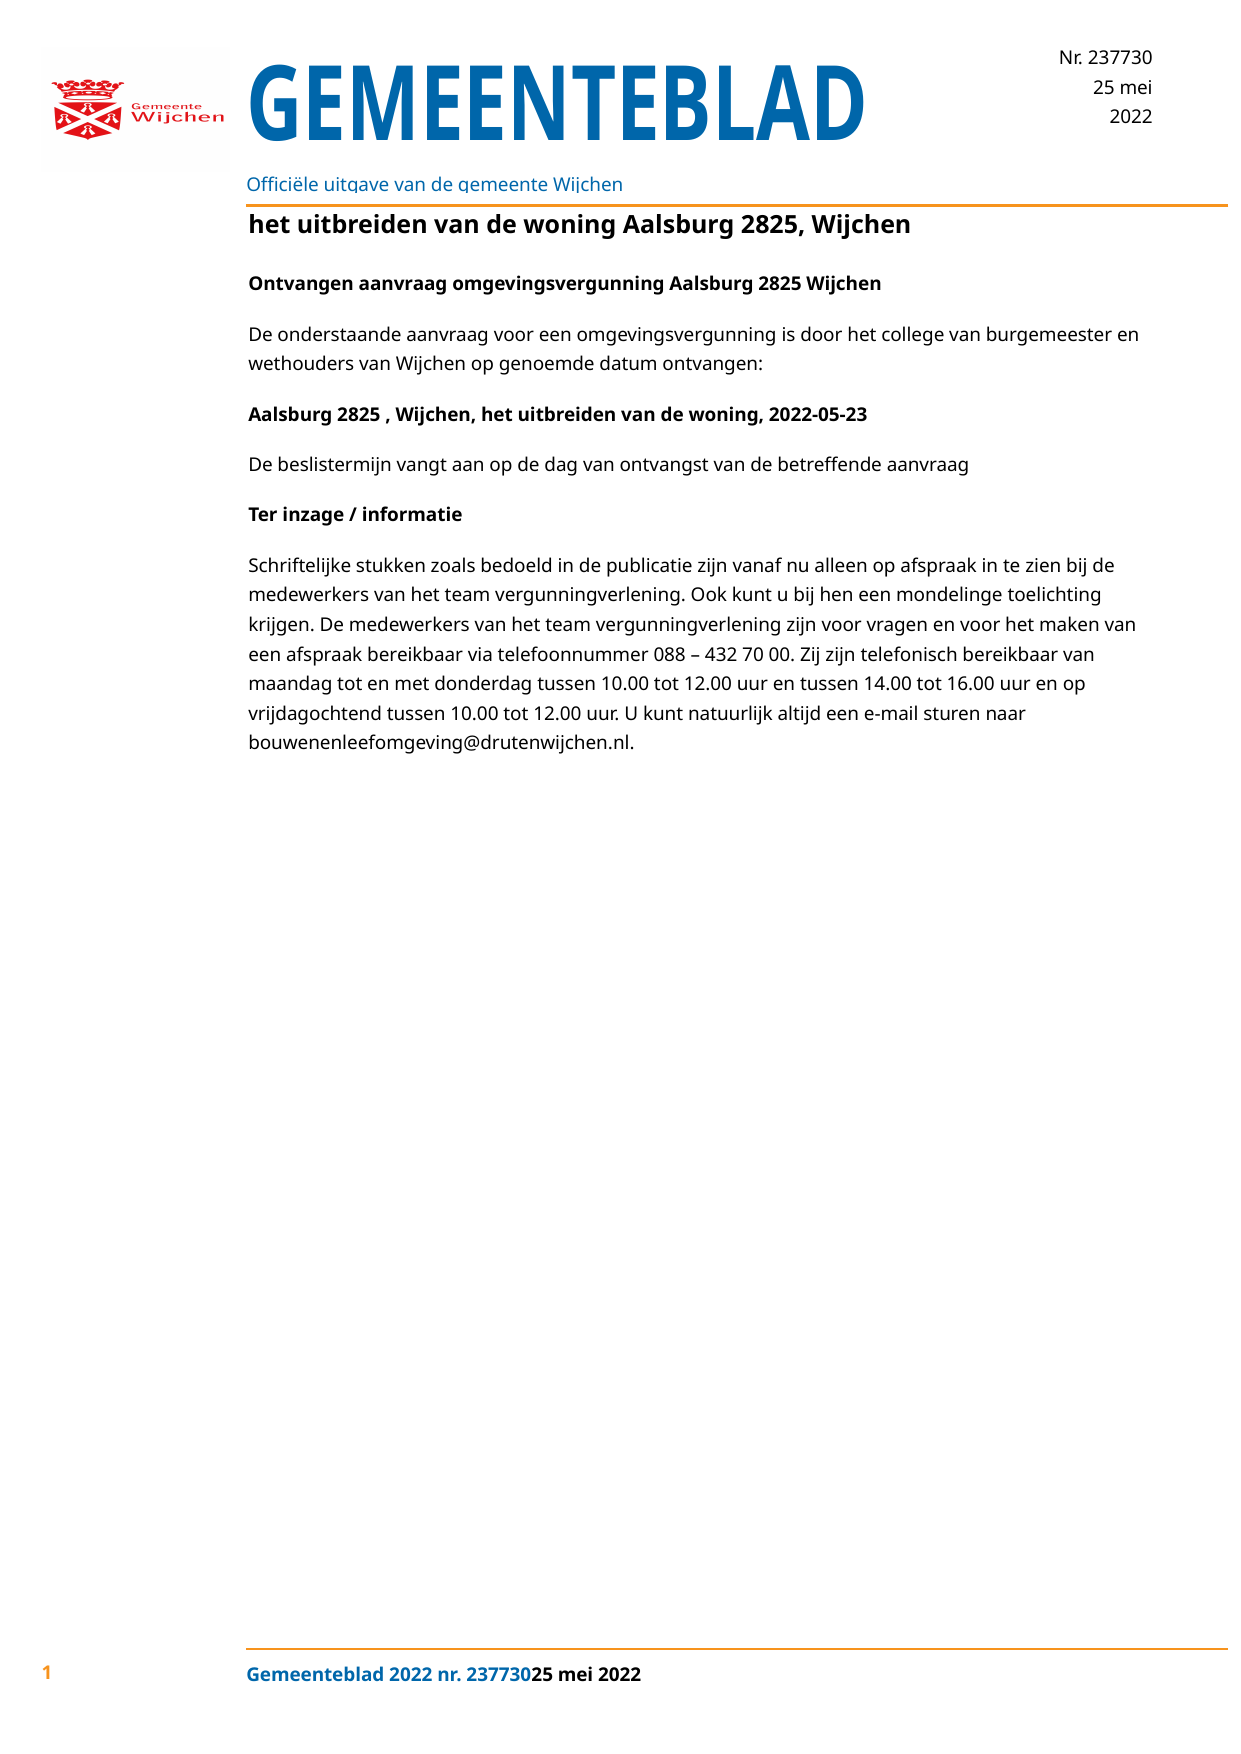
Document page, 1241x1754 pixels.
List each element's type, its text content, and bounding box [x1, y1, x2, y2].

text Schriftelijke stukken zoals bedoeld in de publicatie zijn vanaf nu alleen op afspraak in te zien bij de medewerkers van het team vergunningverlening. Ook kunt u bij hen een mondelinge toelichting krijgen. De medewerkers van het team vergunningverlening zijn voor vragen en voor het maken van een afspraak bereikbaar via telefoonnummer 088 – 432 70 00. Zij zijn telefonisch bereikbaar van maandag tot en met donderdag tussen 10.00 tot 12.00 uur en tussen 14.00 tot 16.00 uur en op vrijdagochtend tussen 10.00 tot 12.00 uur. U kunt natuurlijk altijd een e-mail sturen naar bouwenenleefomgeving@drutenwijchen.nl. [248, 552, 1152, 755]
text het uitbreiden van de woning Aalsburg 2825, Wijchen [248, 207, 1152, 241]
text Ter inzage / informatie [248, 502, 1152, 527]
text De beslistermijn vangt aan op de dag van ontvangst van de betreffende aanvraag [248, 451, 1152, 477]
text De onderstaande aanvraag voor een omgevingsvergunning is door het college van burgemeester en wethouders van Wijchen op genoemde datum ontvangen: [248, 321, 1152, 376]
picture [41, 47, 231, 172]
text Aalsburg 2825 , Wijchen, het uitbreiden van de woning, 2022-05-23 [248, 401, 1152, 426]
text Ontvangen aanvraag omgevingsvergunning Aalsburg 2825 Wijchen [248, 270, 1152, 296]
